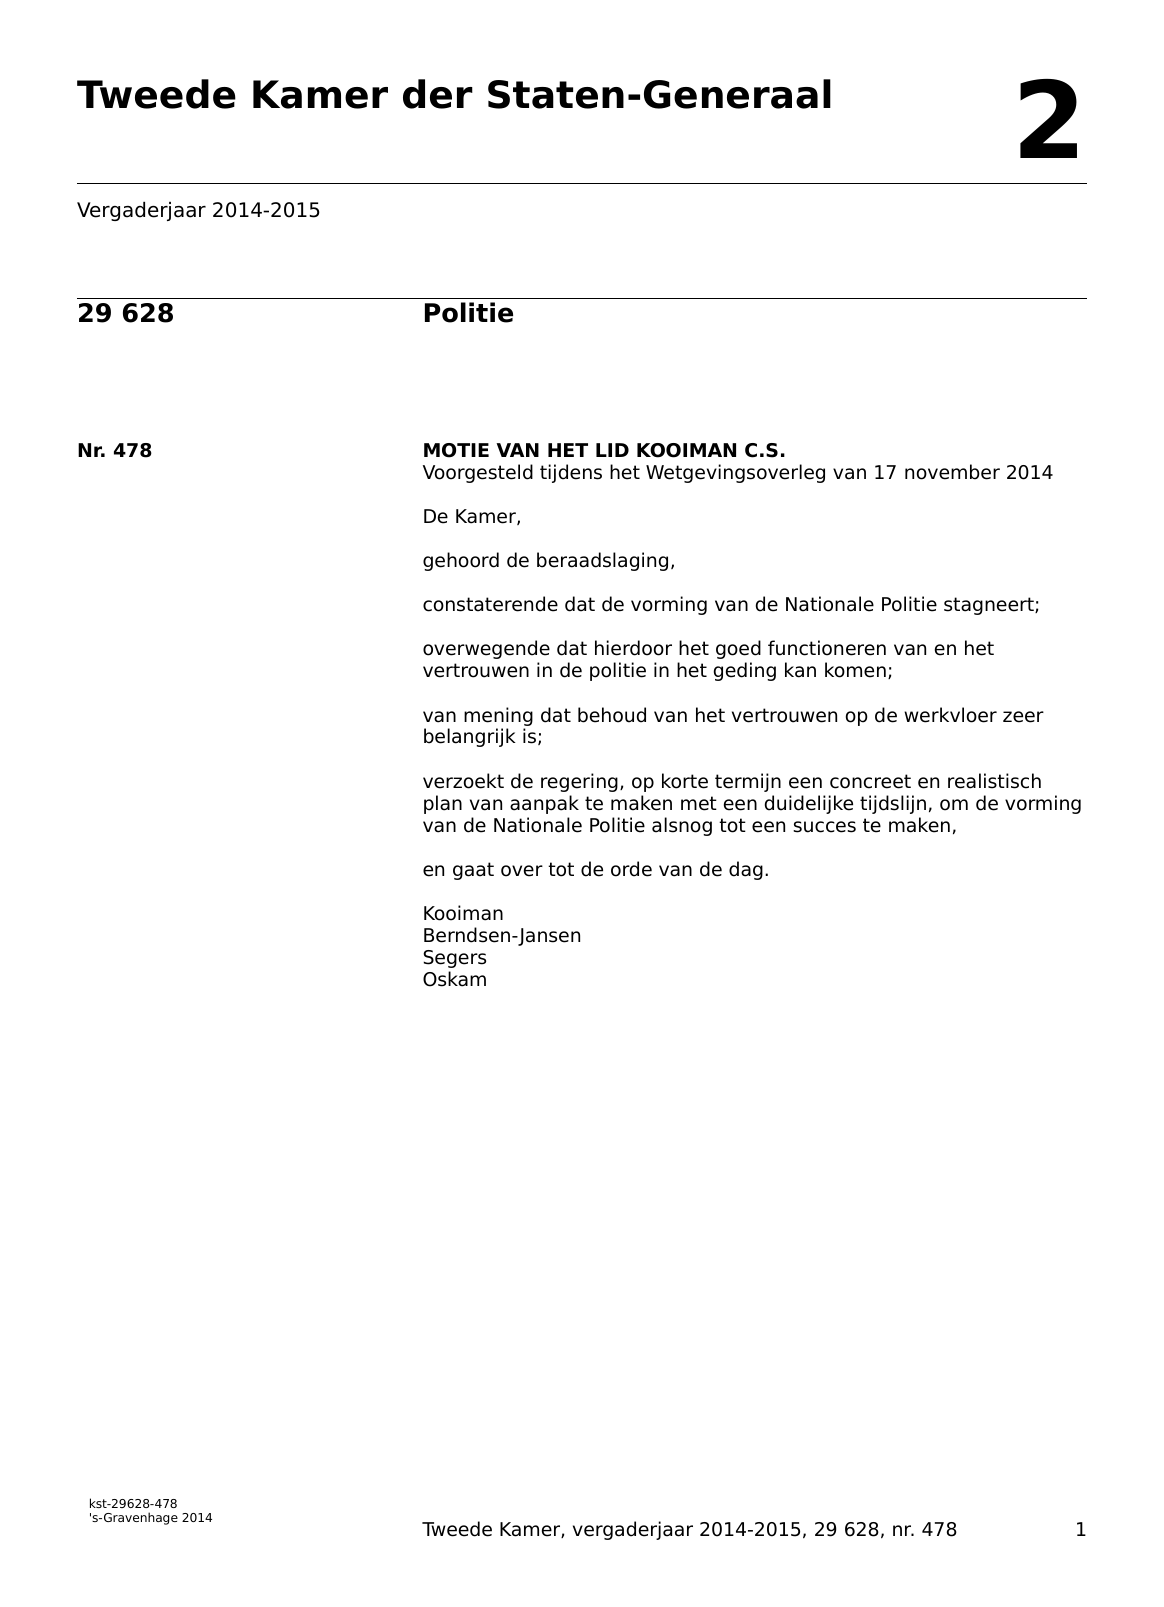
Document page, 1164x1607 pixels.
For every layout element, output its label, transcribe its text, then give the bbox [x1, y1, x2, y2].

text en gaat over tot de orde van de dag. [422, 859, 1087, 881]
text constaterende dat de vorming van de Nationale Politie stagneert; [422, 594, 1087, 616]
table_header 2 [886, 59, 1087, 183]
text gehoord de beraadslaging, [422, 550, 1087, 572]
text Voorgesteld tijdens het Wetgevingsoverleg van 17 november 2014 [422, 462, 1087, 484]
text Kooiman [422, 903, 1087, 925]
text Segers [422, 947, 1087, 969]
subtitle 29 628 Politie [77, 299, 1087, 329]
text Oskam [422, 969, 1087, 991]
text De Kamer, [422, 506, 1087, 528]
text Berndsen-Jansen [422, 925, 1087, 947]
table_header Tweede Kamer der Staten-Generaal [77, 59, 886, 183]
text 's-Gravenhage 2014 [88, 1511, 323, 1525]
text overwegende dat hierdoor het goed functioneren van en het vertrouwen in de politie in het geding kan komen; [422, 638, 1087, 682]
text kst-29628-478 [88, 1497, 323, 1511]
text verzoekt de regering, op korte termijn een concreet en realistisch plan van aanpak te maken met een duidelijke tijdslijn, om de vorming van de Nationale Politie alsnog tot een succes te maken, [422, 771, 1087, 837]
text van mening dat behoud van het vertrouwen op de werkvloer zeer belangrijk is; [422, 704, 1087, 748]
table_cell Vergaderjaar 2014-2015 [77, 184, 1087, 298]
subtitle Nr. 478 MOTIE VAN HET LID KOOIMAN C.S. [77, 440, 1087, 462]
